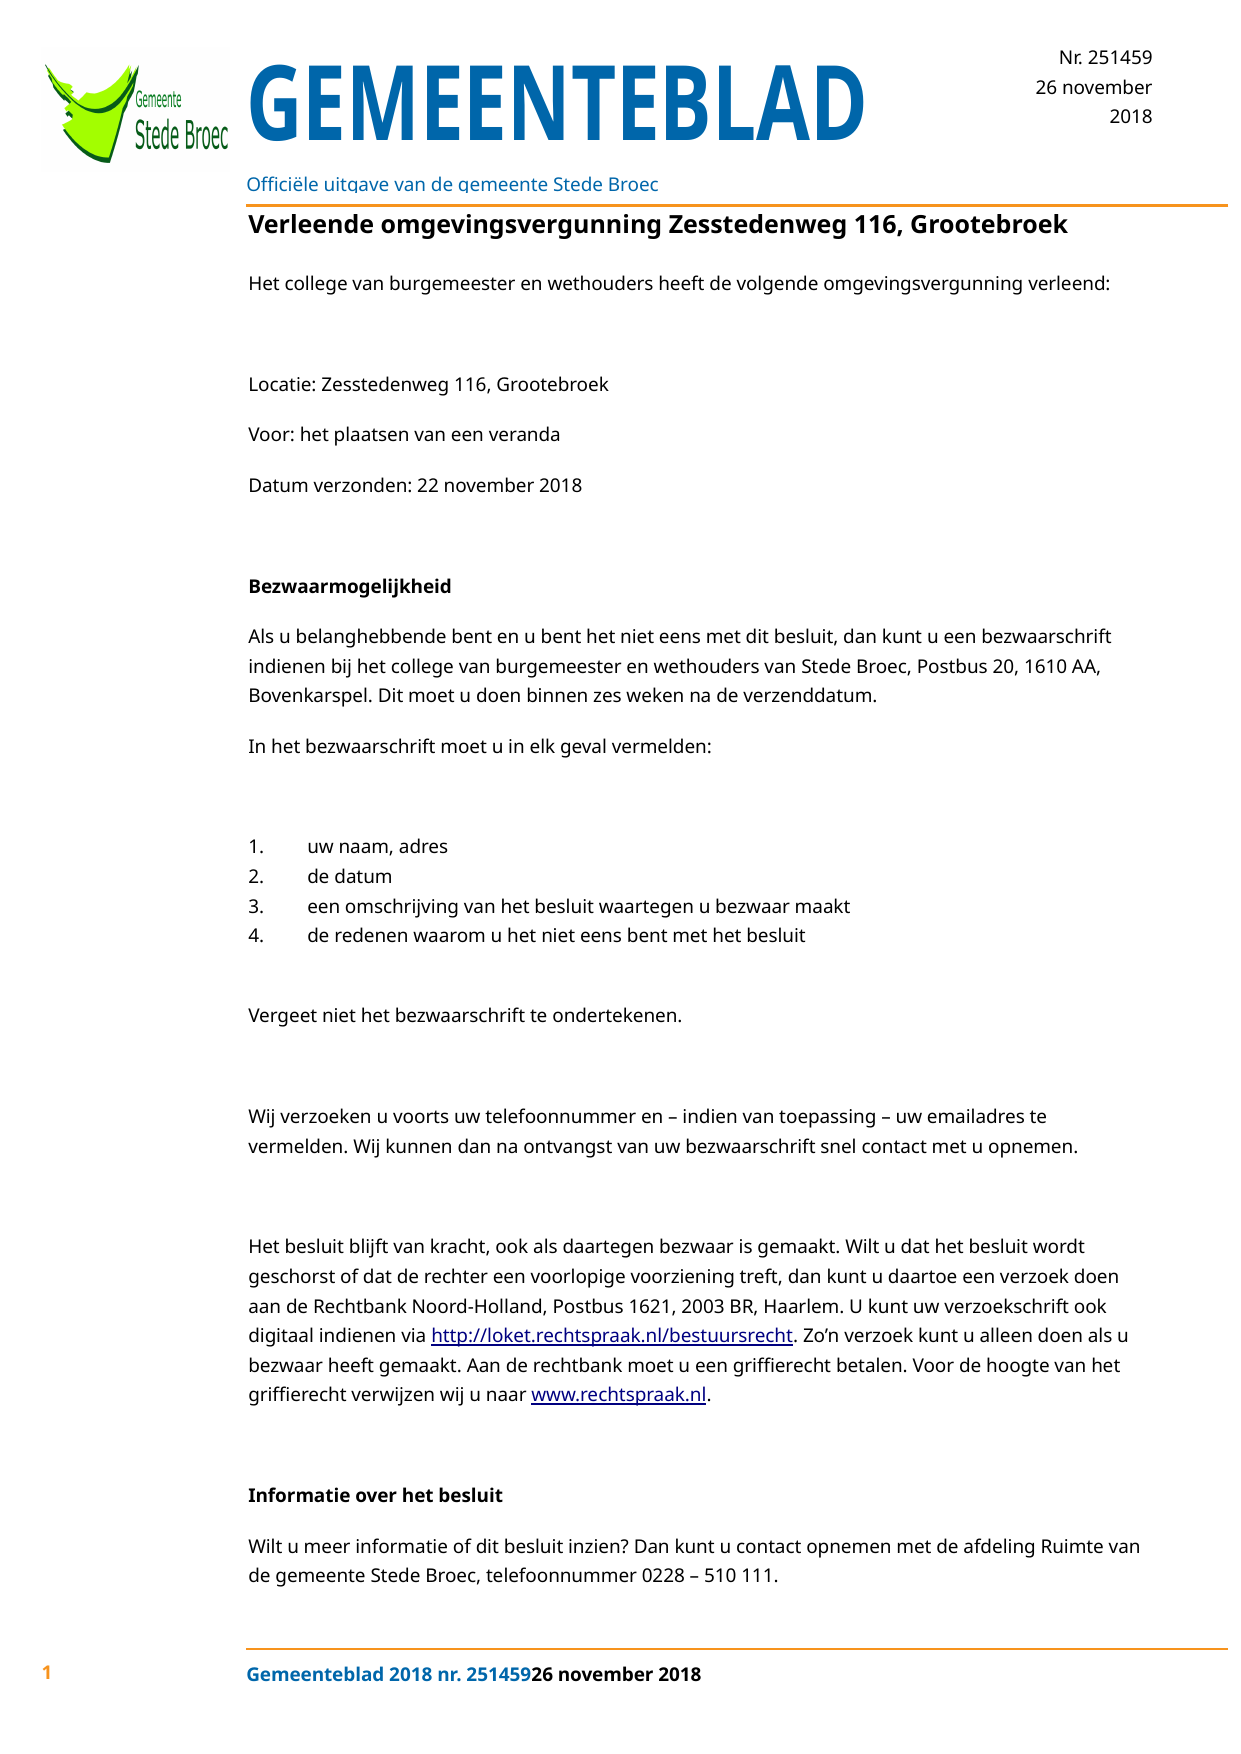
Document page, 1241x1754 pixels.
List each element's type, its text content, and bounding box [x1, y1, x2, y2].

text Wij verzoeken u voorts uw telefoonnummer en – indien van toepassing – uw emailadres te vermelden. Wij kunnen dan na ontvangst van uw bezwaarschrift snel contact met u opnemen. [248, 1103, 1152, 1158]
text Het college van burgemeester en wethouders heeft de volgende omgevingsvergunning verleend: [248, 270, 1152, 296]
text Vergeet niet het bezwaarschrift te ondertekenen. [248, 1002, 1152, 1028]
text Het besluit blijft van kracht, ook als daartegen bezwaar is gemaakt. Wilt u dat het besluit wordt geschorst of dat de rechter een voorlopige voorziening treft, dan kunt u daartoe een verzoek doen aan de Rechtbank Noord-Holland, Postbus 1621, 2003 BR, Haarlem. U kunt uw verzoekschrift ook digitaal indienen via http://loket.rechtspraak.nl/bestuursrecht. Zo’n verzoek kunt u alleen doen als u bezwaar heeft gemaakt. Aan de rechtbank moet u een griffierecht betalen. Voor de hoogte van het griffierecht verwijzen wij u naar www.rechtspraak.nl. [248, 1234, 1152, 1407]
picture [41, 47, 231, 172]
text Informatie over het besluit [248, 1482, 1152, 1508]
list uw naam, adres [248, 834, 1152, 859]
list de redenen waarom u het niet eens bent met het besluit [248, 922, 1152, 948]
list een omschrijving van het besluit waartegen u bezwaar maakt [248, 893, 1152, 918]
text In het bezwaarschrift moet u in elk geval vermelden: [248, 733, 1152, 758]
text Datum verzonden: 22 november 2018 [248, 472, 1152, 498]
text Als u belanghebbende bent en u bent het niet eens met dit besluit, dan kunt u een bezwaarschrift indienen bij het college van burgemeester en wethouders van Stede Broec, Postbus 20, 1610 AA, Bovenkarspel. Dit moet u doen binnen zes weken na de verzenddatum. [248, 623, 1152, 708]
text Bezwaarmogelijkheid [248, 573, 1152, 598]
text Locatie: Zesstedenweg 116, Grootebroek [248, 371, 1152, 397]
list de datum [248, 863, 1152, 889]
text Voor: het plaatsen van een veranda [248, 422, 1152, 447]
text Wilt u meer informatie of dit besluit inzien? Dan kunt u contact opnemen met de afdeling Ruimte van de gemeente Stede Broec, telefoonnummer 0228 – 510 111. [248, 1533, 1152, 1588]
text Verleende omgevingsvergunning Zesstedenweg 116, Grootebroek [248, 207, 1152, 241]
